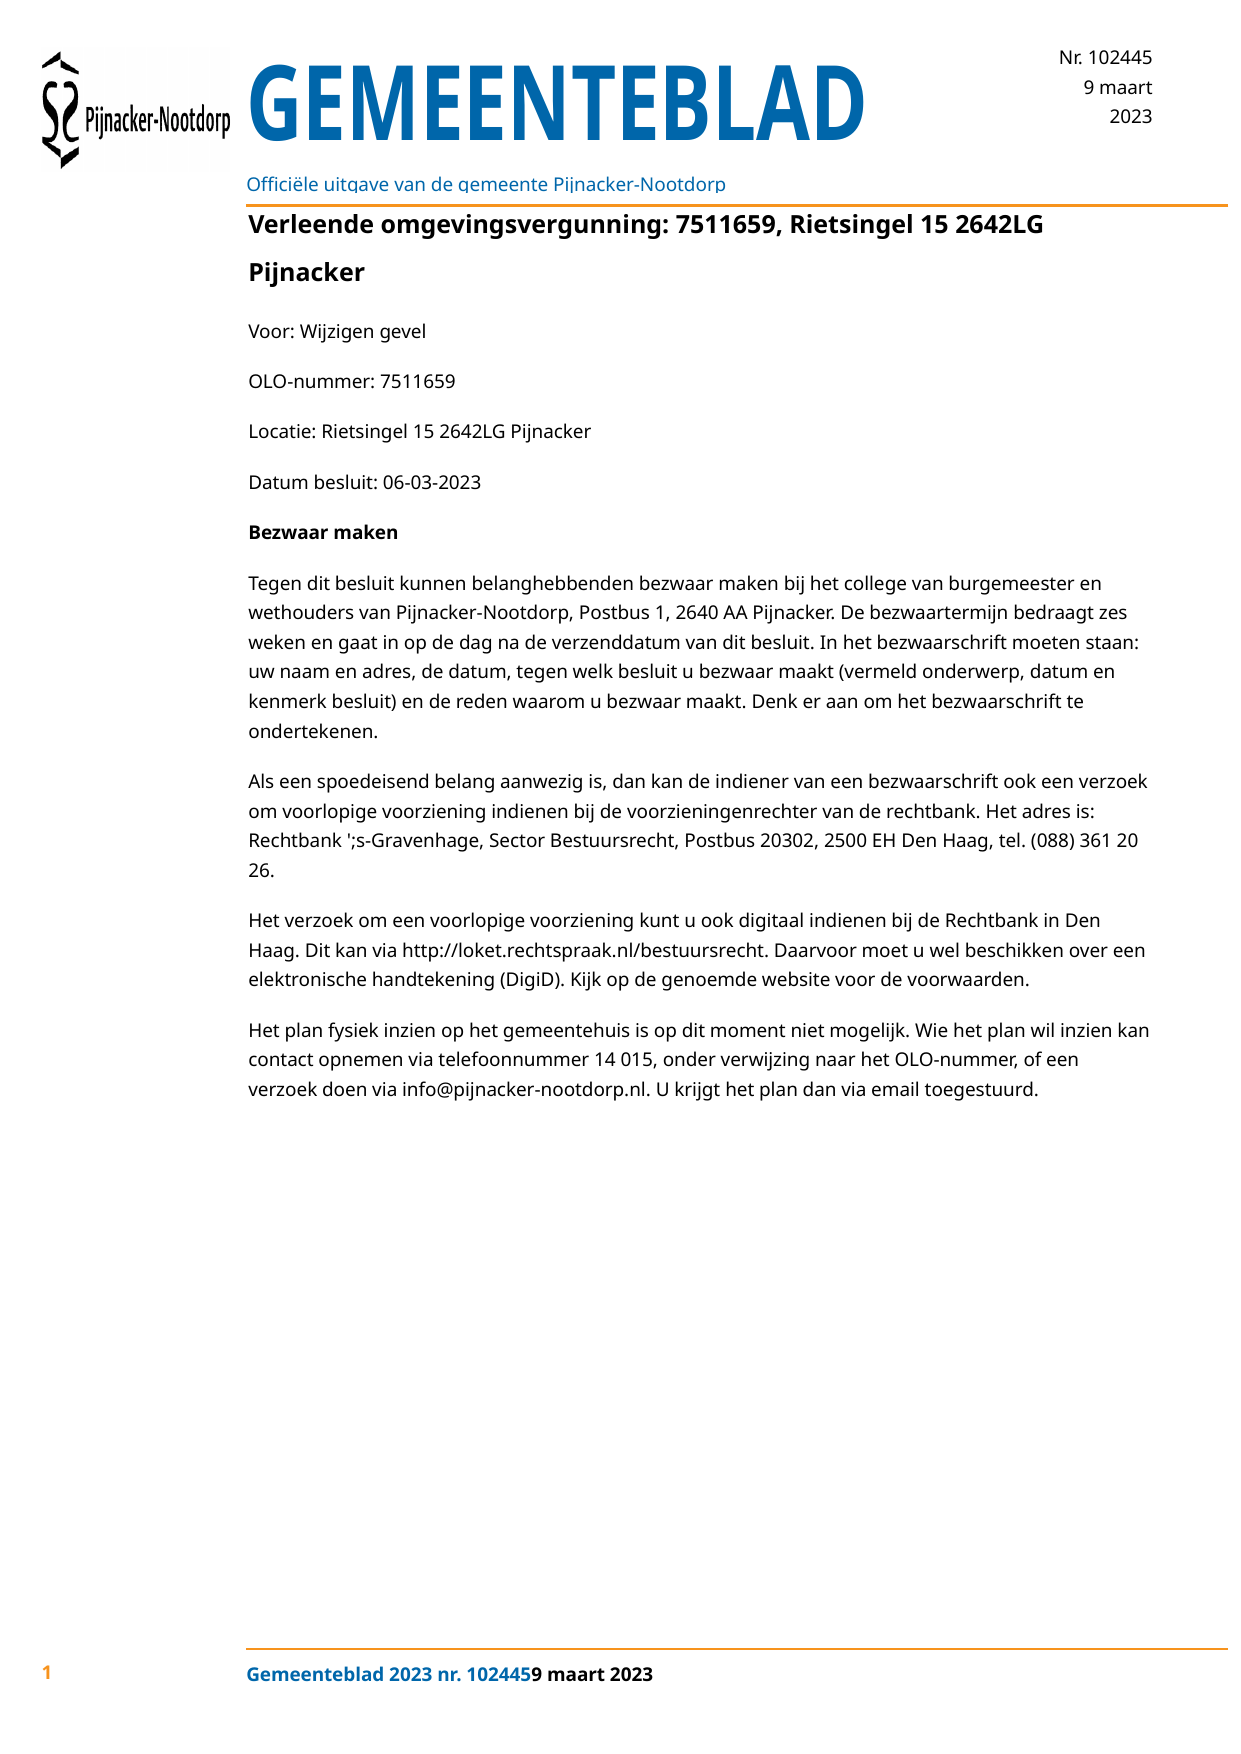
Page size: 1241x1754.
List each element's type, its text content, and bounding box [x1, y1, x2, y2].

text Datum besluit: 06-03-2023 [248, 469, 1152, 495]
text Voor: Wijzigen gevel [248, 318, 1152, 344]
text Het verzoek om een voorlopige voorziening kunt u ook digitaal indienen bij de Rechtbank in Den Haag. Dit kan via http://loket.rechtspraak.nl/bestuursrecht. Daarvoor moet u wel beschikken over een elektronische handtekening (DigiD). Kijk op de genoemde website voor de voorwaarden. [248, 907, 1152, 992]
text Verleende omgevingsvergunning: 7511659, Rietsingel 15 2642LG Pijnacker [248, 207, 1152, 288]
text Als een spoedeisend belang aanwezig is, dan kan de indiener van een bezwaarschrift ook een verzoek om voorlopige voorziening indienen bij de voorzieningenrechter van de rechtbank. Het adres is: Rechtbank ';s-Gravenhage, Sector Bestuursrecht, Postbus 20302, 2500 EH Den Haag, tel. (088) 361 20 26. [248, 768, 1152, 883]
text Het plan fysiek inzien op het gemeentehuis is op dit moment niet mogelijk. Wie het plan wil inzien kan contact opnemen via telefoonnummer 14 015, onder verwijzing naar het OLO-nummer, of een verzoek doen via info@pijnacker-nootdorp.nl. U krijgt het plan dan via email toegestuurd. [248, 1017, 1152, 1102]
text OLO-nummer: 7511659 [248, 368, 1152, 394]
text Bezwaar maken [248, 519, 1152, 545]
text Tegen dit besluit kunnen belanghebbenden bezwaar maken bij het college van burgemeester en wethouders van Pijnacker-Nootdorp, Postbus 1, 2640 AA Pijnacker. De bezwaartermijn bedraagt zes weken en gaat in op de dag na de verzenddatum van dit besluit. In het bezwaarschrift moeten staan: uw naam en adres, de datum, tegen welk besluit u bezwaar maakt (vermeld onderwerp, datum en kenmerk besluit) en de reden waarom u bezwaar maakt. Denk er aan om het bezwaarschrift te ondertekenen. [248, 570, 1152, 744]
text Locatie: Rietsingel 15 2642LG Pijnacker [248, 419, 1152, 444]
picture [41, 47, 231, 172]
